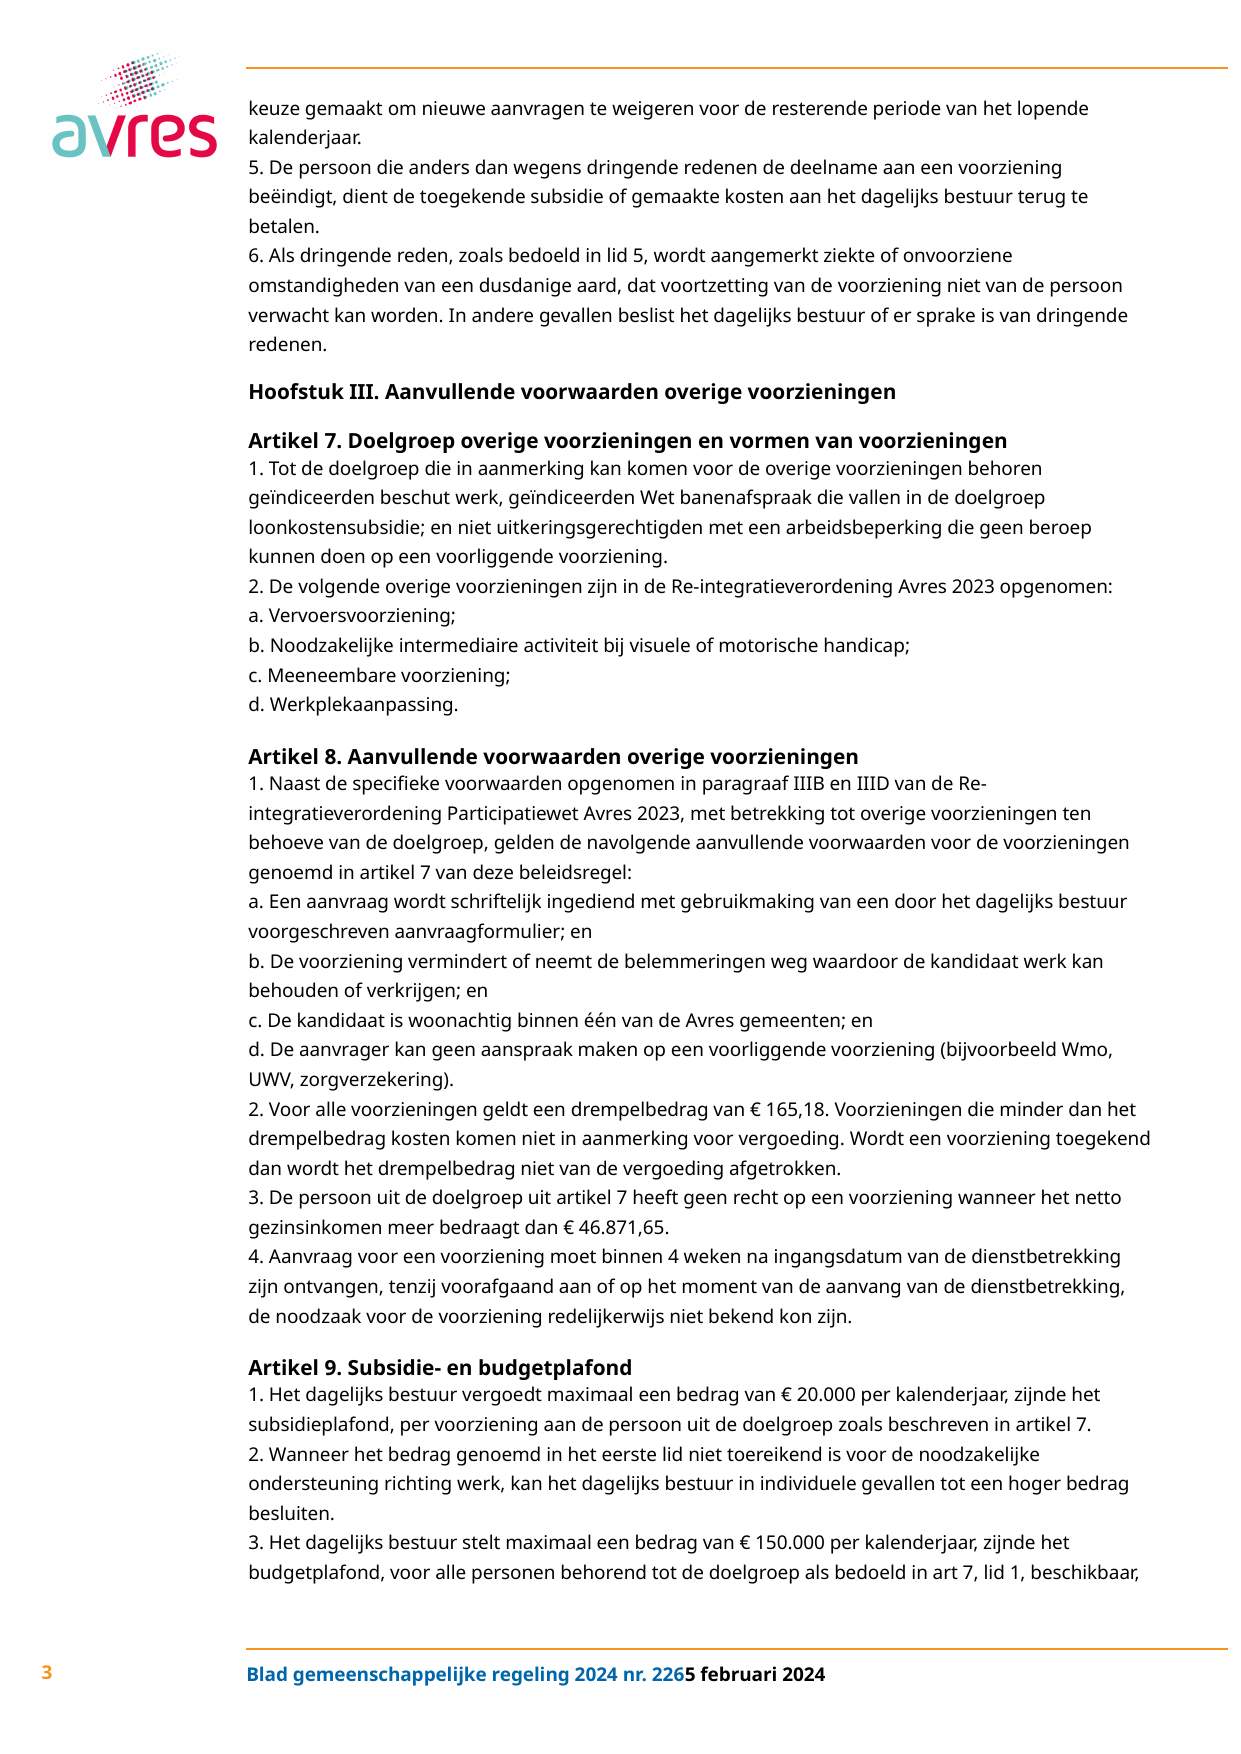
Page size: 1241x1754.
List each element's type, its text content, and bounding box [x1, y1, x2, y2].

text d. Werkplekaanpassing. [248, 691, 1152, 717]
text Artikel 9. Subsidie- en budgetplafond [248, 1353, 1152, 1382]
text 1. Het dagelijks bestuur vergoedt maximaal een bedrag van € 20.000 per kalenderjaar, zijnde het subsidieplafond, per voorziening aan de persoon uit de doelgroep zoals beschreven in artikel 7. [248, 1382, 1152, 1437]
text b. De voorziening vermindert of neemt de belemmeringen weg waardoor de kandidaat werk kan behouden of verkrijgen; en [248, 948, 1152, 1003]
text 4. Aanvraag voor een voorziening moet binnen 4 weken na ingangsdatum van de dienstbetrekking zijn ontvangen, tenzij voorafgaand aan of op het moment van de aanvang van de dienstbetrekking, de noodzaak voor de voorziening redelijkerwijs niet bekend kon zijn. [248, 1244, 1152, 1328]
text 1. Naast de specifieke voorwaarden opgenomen in paragraaf IIIB en IIID van de Re-integratieverordening Participatiewet Avres 2023, met betrekking tot overige voorzieningen ten behoeve van de doelgroep, gelden de navolgende aanvullende voorwaarden voor de voorzieningen genoemd in artikel 7 van deze beleidsregel: [248, 770, 1152, 885]
text c. De kandidaat is woonachtig binnen één van de Avres gemeenten; en [248, 1007, 1152, 1033]
text Artikel 8. Aanvullende voorwaarden overige voorzieningen [248, 742, 1152, 770]
text 3. De persoon uit de doelgroep uit artikel 7 heeft geen recht op een voorziening wanneer het netto gezinsinkomen meer bedraagt dan € 46.871,65. [248, 1184, 1152, 1240]
text 2. De volgende overige voorzieningen zijn in de Re-integratieverordening Avres 2023 opgenomen: [248, 573, 1152, 599]
text 2. Wanneer het bedrag genoemd in het eerste lid niet toereikend is voor de noodzakelijke ondersteuning richting werk, kan het dagelijks bestuur in individuele gevallen tot een hoger bedrag besluiten. [248, 1441, 1152, 1526]
text 1. Tot de doelgroep die in aanmerking kan komen voor de overige voorzieningen behoren geïndiceerden beschut werk, geïndiceerden Wet banenafspraak die vallen in de doelgroep loonkostensubsidie; en niet uitkeringsgerechtigden met een arbeidsbeperking die geen beroep kunnen doen op een voorliggende voorziening. [248, 455, 1152, 569]
text Artikel 7. Doelgroep overige voorzieningen en vormen van voorzieningen [248, 426, 1152, 455]
text 2. Voor alle voorzieningen geldt een drempelbedrag van € 165,18. Voorzieningen die minder dan het drempelbedrag kosten komen niet in aanmerking voor vergoeding. Wordt een voorziening toegekend dan wordt het drempelbedrag niet van de vergoeding afgetrokken. [248, 1096, 1152, 1181]
text Hoofstuk III. Aanvullende voorwaarden overige voorzieningen [248, 377, 1152, 406]
text c. Meeneembare voorziening; [248, 662, 1152, 688]
picture [41, 47, 231, 172]
text a. Een aanvraag wordt schriftelijk ingediend met gebruikmaking van een door het dagelijks bestuur voorgeschreven aanvraagformulier; en [248, 889, 1152, 944]
text a. Vervoersvoorziening; [248, 603, 1152, 628]
text keuze gemaakt om nieuwe aanvragen te weigeren voor de resterende periode van het lopende kalenderjaar. [248, 95, 1152, 150]
text b. Noodzakelijke intermediaire activiteit bij visuele of motorische handicap; [248, 632, 1152, 658]
text 6. Als dringende reden, zoals bedoeld in lid 5, wordt aangemerkt ziekte of onvoorziene omstandigheden van een dusdanige aard, dat voortzetting van de voorziening niet van de persoon verwacht kan worden. In andere gevallen beslist het dagelijks bestuur of er sprake is van dringende redenen. [248, 243, 1152, 357]
text d. De aanvrager kan geen aanspraak maken op een voorliggende voorziening (bijvoorbeeld Wmo, UWV, zorgverzekering). [248, 1037, 1152, 1092]
text 3. Het dagelijks bestuur stelt maximaal een bedrag van € 150.000 per kalenderjaar, zijnde het budgetplafond, voor alle personen behorend tot de doelgroep als bedoeld in art 7, lid 1, beschikbaar, [248, 1529, 1152, 1585]
text 5. De persoon die anders dan wegens dringende redenen de deelname aan een voorziening beëindigt, dient de toegekende subsidie of gemaakte kosten aan het dagelijks bestuur terug te betalen. [248, 154, 1152, 239]
